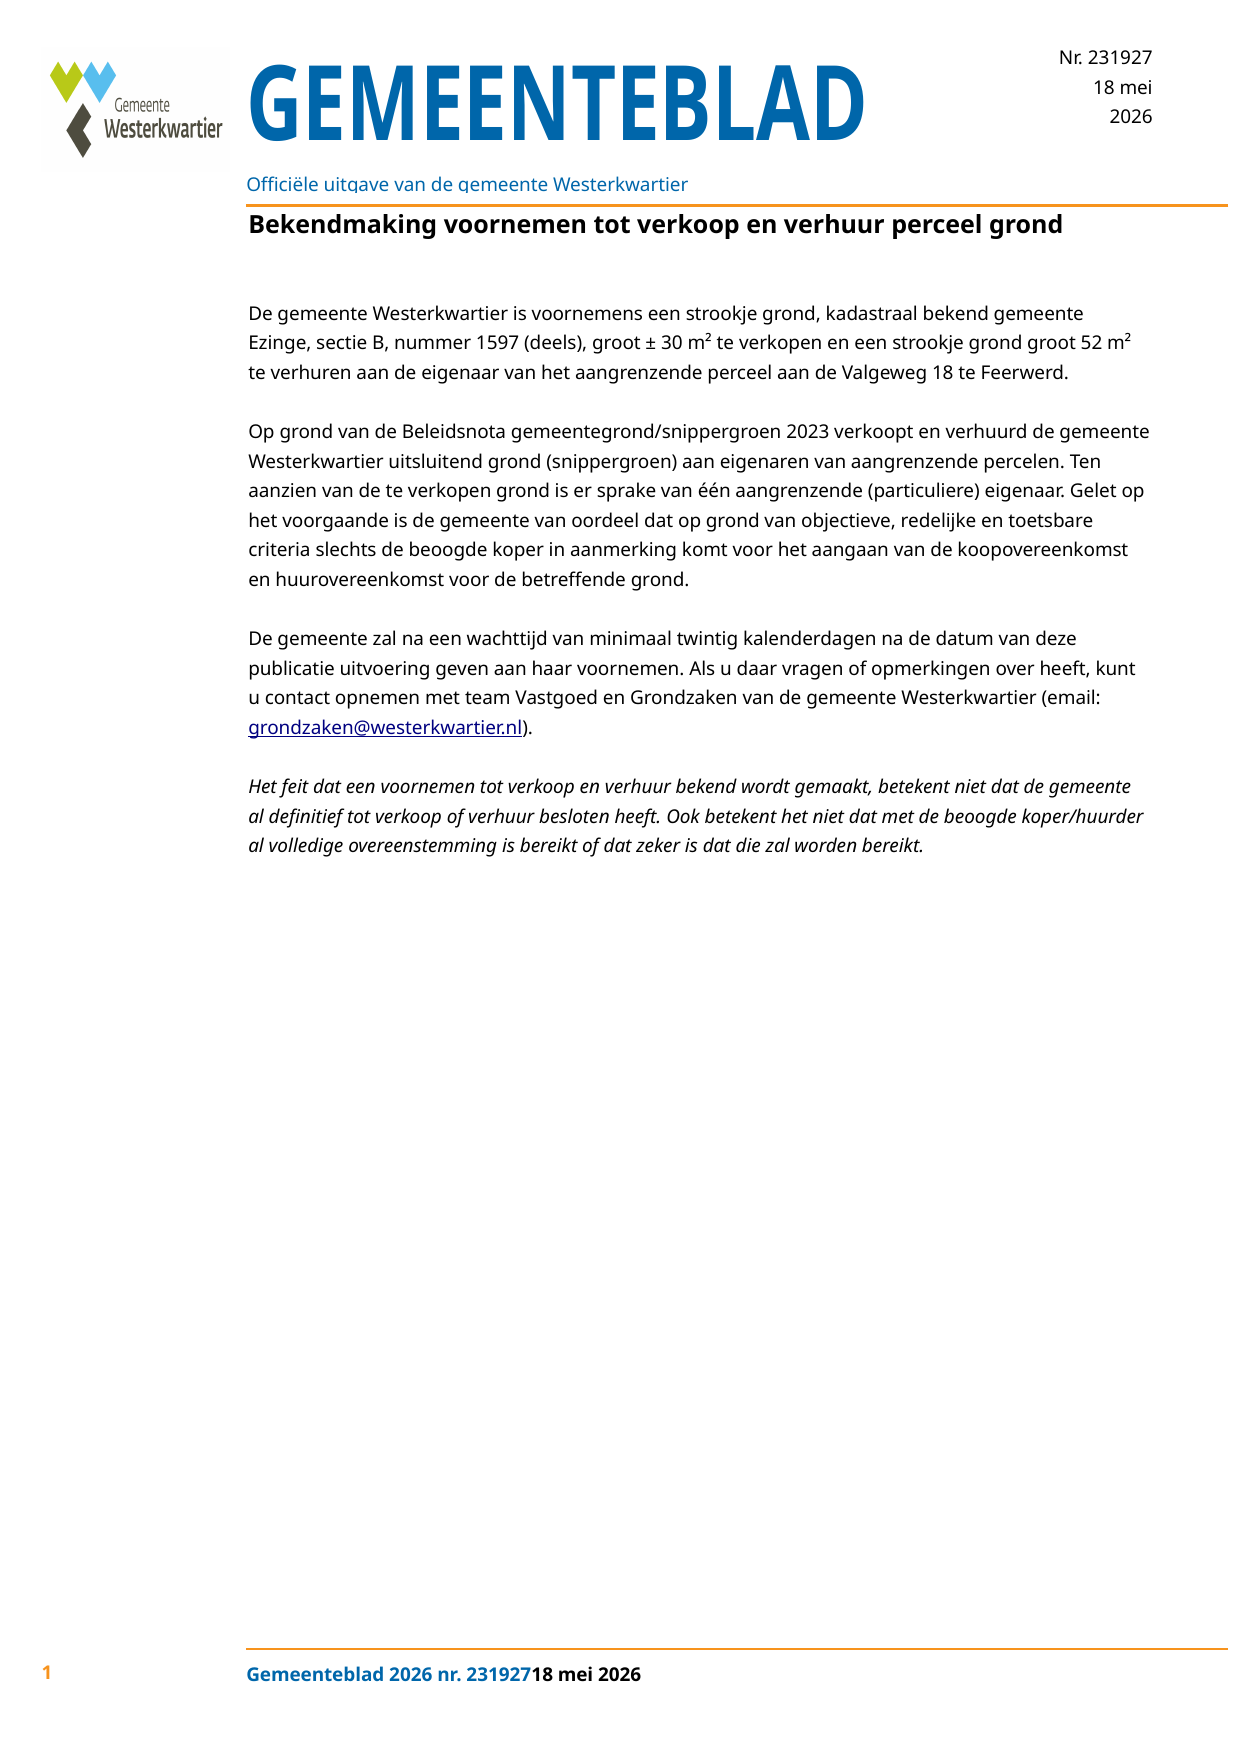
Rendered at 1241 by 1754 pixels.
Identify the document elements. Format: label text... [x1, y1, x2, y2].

text Op grond van de Beleidsnota gemeentegrond/snippergroen 2023 verkoopt en verhuurd de gemeente Westerkwartier uitsluitend grond (snippergroen) aan eigenaren van aangrenzende percelen. Ten aanzien van de te verkopen grond is er sprake van één aangrenzende (particuliere) eigenaar. Gelet op het voorgaande is de gemeente van oordeel dat op grond van objectieve, redelijke en toetsbare criteria slechts de beoogde koper in aanmerking komt voor het aangaan van de koopovereenkomst en huurovereenkomst voor de betreffende grond. [248, 418, 1152, 592]
picture [41, 47, 231, 172]
text Het feit dat een voornemen tot verkoop en verhuur bekend wordt gemaakt, betekent niet dat de gemeente al definitief tot verkoop of verhuur besloten heeft. Ook betekent het niet dat met de beoogde koper/huurder al volledige overeenstemming is bereikt of dat zeker is dat die zal worden bereikt. [248, 773, 1152, 858]
text De gemeente zal na een wachttijd van minimaal twintig kalenderdagen na de datum van deze publicatie uitvoering geven aan haar voornemen. Als u daar vragen of opmerkingen over heeft, kunt u contact opnemen met team Vastgoed en Grondzaken van de gemeente Westerkwartier (email: grondzaken@westerkwartier.nl). [248, 625, 1152, 740]
text Bekendmaking voornemen tot verkoop en verhuur perceel grond [248, 207, 1152, 241]
text De gemeente Westerkwartier is voornemens een strookje grond, kadastraal bekend gemeente Ezinge, sectie B, nummer 1597 (deels), groot ± 30 m² te verkopen en een strookje grond groot 52 m² te verhuren aan de eigenaar van het aangrenzende perceel aan de Valgeweg 18 te Feerwerd. [248, 300, 1152, 385]
